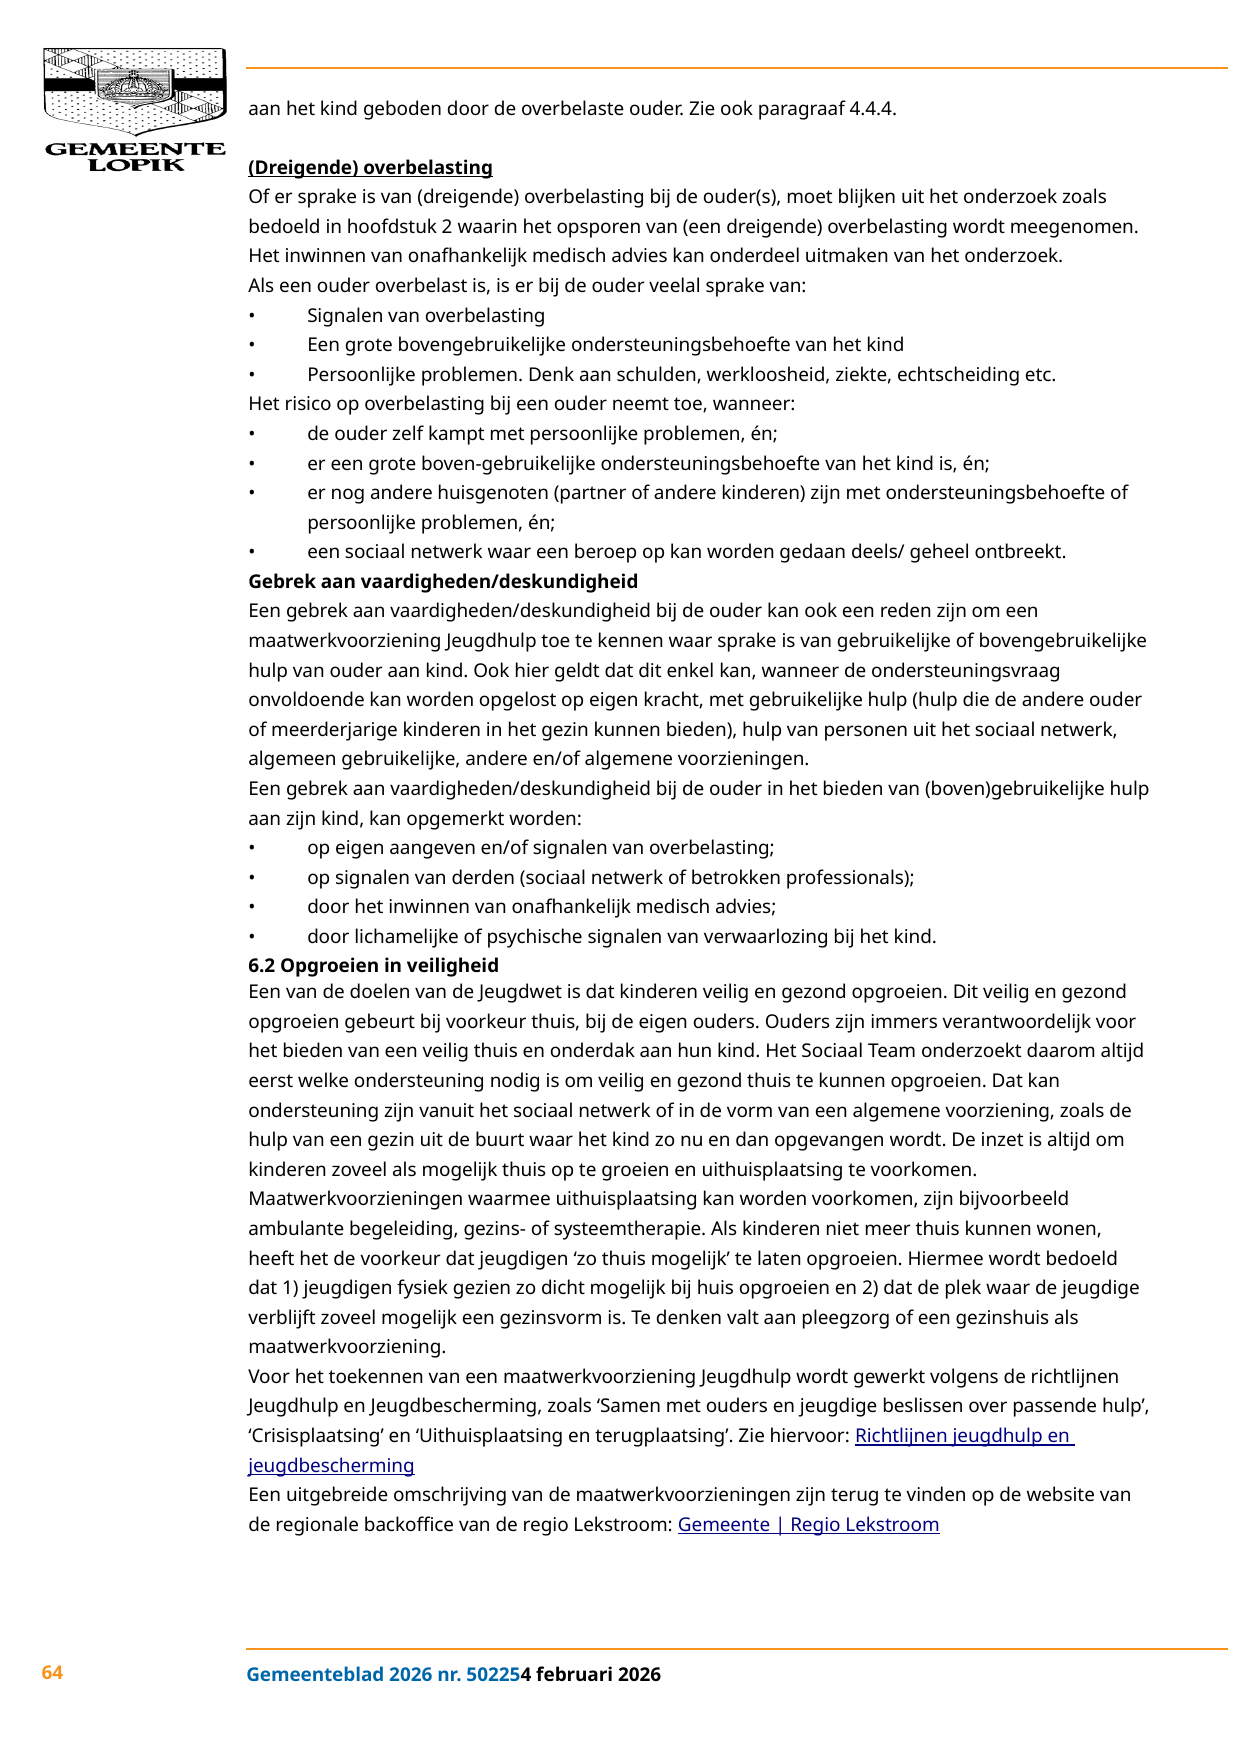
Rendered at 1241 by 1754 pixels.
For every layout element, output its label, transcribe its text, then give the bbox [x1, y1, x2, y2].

text Voor het toekennen van een maatwerkvoorziening Jeugdhulp wordt gewerkt volgens de richtlijnen Jeugdhulp en Jeugdbescherming, zoals ‘Samen met ouders en jeugdige beslissen over passende hulp’, ‘Crisisplaatsing’ en ‘Uithuisplaatsing en terugplaatsing’. Zie hiervoor: Richtlijnen jeugdhulp en jeugdbescherming [248, 1363, 1152, 1477]
list Een grote bovengebruikelijke ondersteuningsbehoefte van het kind [248, 331, 1152, 357]
text Een uitgebreide omschrijving van de maatwerkvoorzieningen zijn terug te vinden op de website van de regionale backoffice van de regio Lekstroom: Gemeente | Regio Lekstroom [248, 1481, 1152, 1537]
list door lichamelijke of psychische signalen van verwaarlozing bij het kind. [248, 923, 1152, 949]
text 6.2 Opgroeien in veiligheid [248, 953, 1152, 978]
list Signalen van overbelasting [248, 302, 1152, 328]
text Een gebrek aan vaardigheden/deskundigheid bij de ouder kan ook een reden zijn om een maatwerkvoorziening Jeugdhulp toe te kennen waar sprake is van gebruikelijke of bovengebruikelijke hulp van ouder aan kind. Ook hier geldt dat dit enkel kan, wanneer de ondersteuningsvraag onvoldoende kan worden opgelost op eigen kracht, met gebruikelijke hulp (hulp die de andere ouder of meerderjarige kinderen in het gezin kunnen bieden), hulp van personen uit het sociaal netwerk, algemeen gebruikelijke, andere en/of algemene voorzieningen. [248, 598, 1152, 771]
text Of er sprake is van (dreigende) overbelasting bij de ouder(s), moet blijken uit het onderzoek zoals bedoeld in hoofdstuk 2 waarin het opsporen van (een dreigende) overbelasting wordt meegenomen. Het inwinnen van onafhankelijk medisch advies kan onderdeel uitmaken van het onderzoek. [248, 183, 1152, 268]
list op eigen aangeven en/of signalen van overbelasting; [248, 834, 1152, 860]
text (Dreigende) overbelasting [248, 154, 1152, 180]
text Een gebrek aan vaardigheden/deskundigheid bij de ouder in het bieden van (boven)gebruikelijke hulp aan zijn kind, kan opgemerkt worden: [248, 775, 1152, 831]
list de ouder zelf kampt met persoonlijke problemen, én; [248, 420, 1152, 446]
text Het risico op overbelasting bij een ouder neemt toe, wanneer: [248, 391, 1152, 416]
list op signalen van derden (sociaal netwerk of betrokken professionals); [248, 864, 1152, 890]
text Gebrek aan vaardigheden/deskundigheid [248, 568, 1152, 594]
list er nog andere huisgenoten (partner of andere kinderen) zijn met ondersteuningsbehoefte of persoonlijke problemen, én; [248, 479, 1152, 535]
text Als een ouder overbelast is, is er bij de ouder veelal sprake van: [248, 272, 1152, 298]
list door het inwinnen van onafhankelijk medisch advies; [248, 893, 1152, 919]
picture [41, 47, 231, 172]
list er een grote boven-gebruikelijke ondersteuningsbehoefte van het kind is, én; [248, 450, 1152, 476]
list Persoonlijke problemen. Denk aan schulden, werkloosheid, ziekte, echtscheiding etc. [248, 361, 1152, 387]
text Een van de doelen van de Jeugdwet is dat kinderen veilig en gezond opgroeien. Dit veilig en gezond opgroeien gebeurt bij voorkeur thuis, bij de eigen ouders. Ouders zijn immers verantwoordelijk voor het bieden van een veilig thuis en onderdak aan hun kind. Het Sociaal Team onderzoekt daarom altijd eerst welke ondersteuning nodig is om veilig en gezond thuis te kunnen opgroeien. Dat kan ondersteuning zijn vanuit het sociaal netwerk of in de vorm van een algemene voorziening, zoals de hulp van een gezin uit de buurt waar het kind zo nu en dan opgevangen wordt. De inzet is altijd om kinderen zoveel als mogelijk thuis op te groeien en uithuisplaatsing te voorkomen. Maatwerkvoorzieningen waarmee uithuisplaatsing kan worden voorkomen, zijn bijvoorbeeld ambulante begeleiding, gezins- of systeemtherapie. Als kinderen niet meer thuis kunnen wonen, heeft het de voorkeur dat jeugdigen ‘zo thuis mogelijk’ te laten opgroeien. Hiermee wordt bedoeld dat 1) jeugdigen fysiek gezien zo dicht mogelijk bij huis opgroeien en 2) dat de plek waar de jeugdige verblijft zoveel mogelijk een gezinsvorm is. Te denken valt aan pleegzorg of een gezinshuis als maatwerkvoorziening. [248, 978, 1152, 1359]
list een sociaal netwerk waar een beroep op kan worden gedaan deels/ geheel ontbreekt. [248, 538, 1152, 564]
text aan het kind geboden door de overbelaste ouder. Zie ook paragraaf 4.4.4. [248, 95, 1152, 121]
